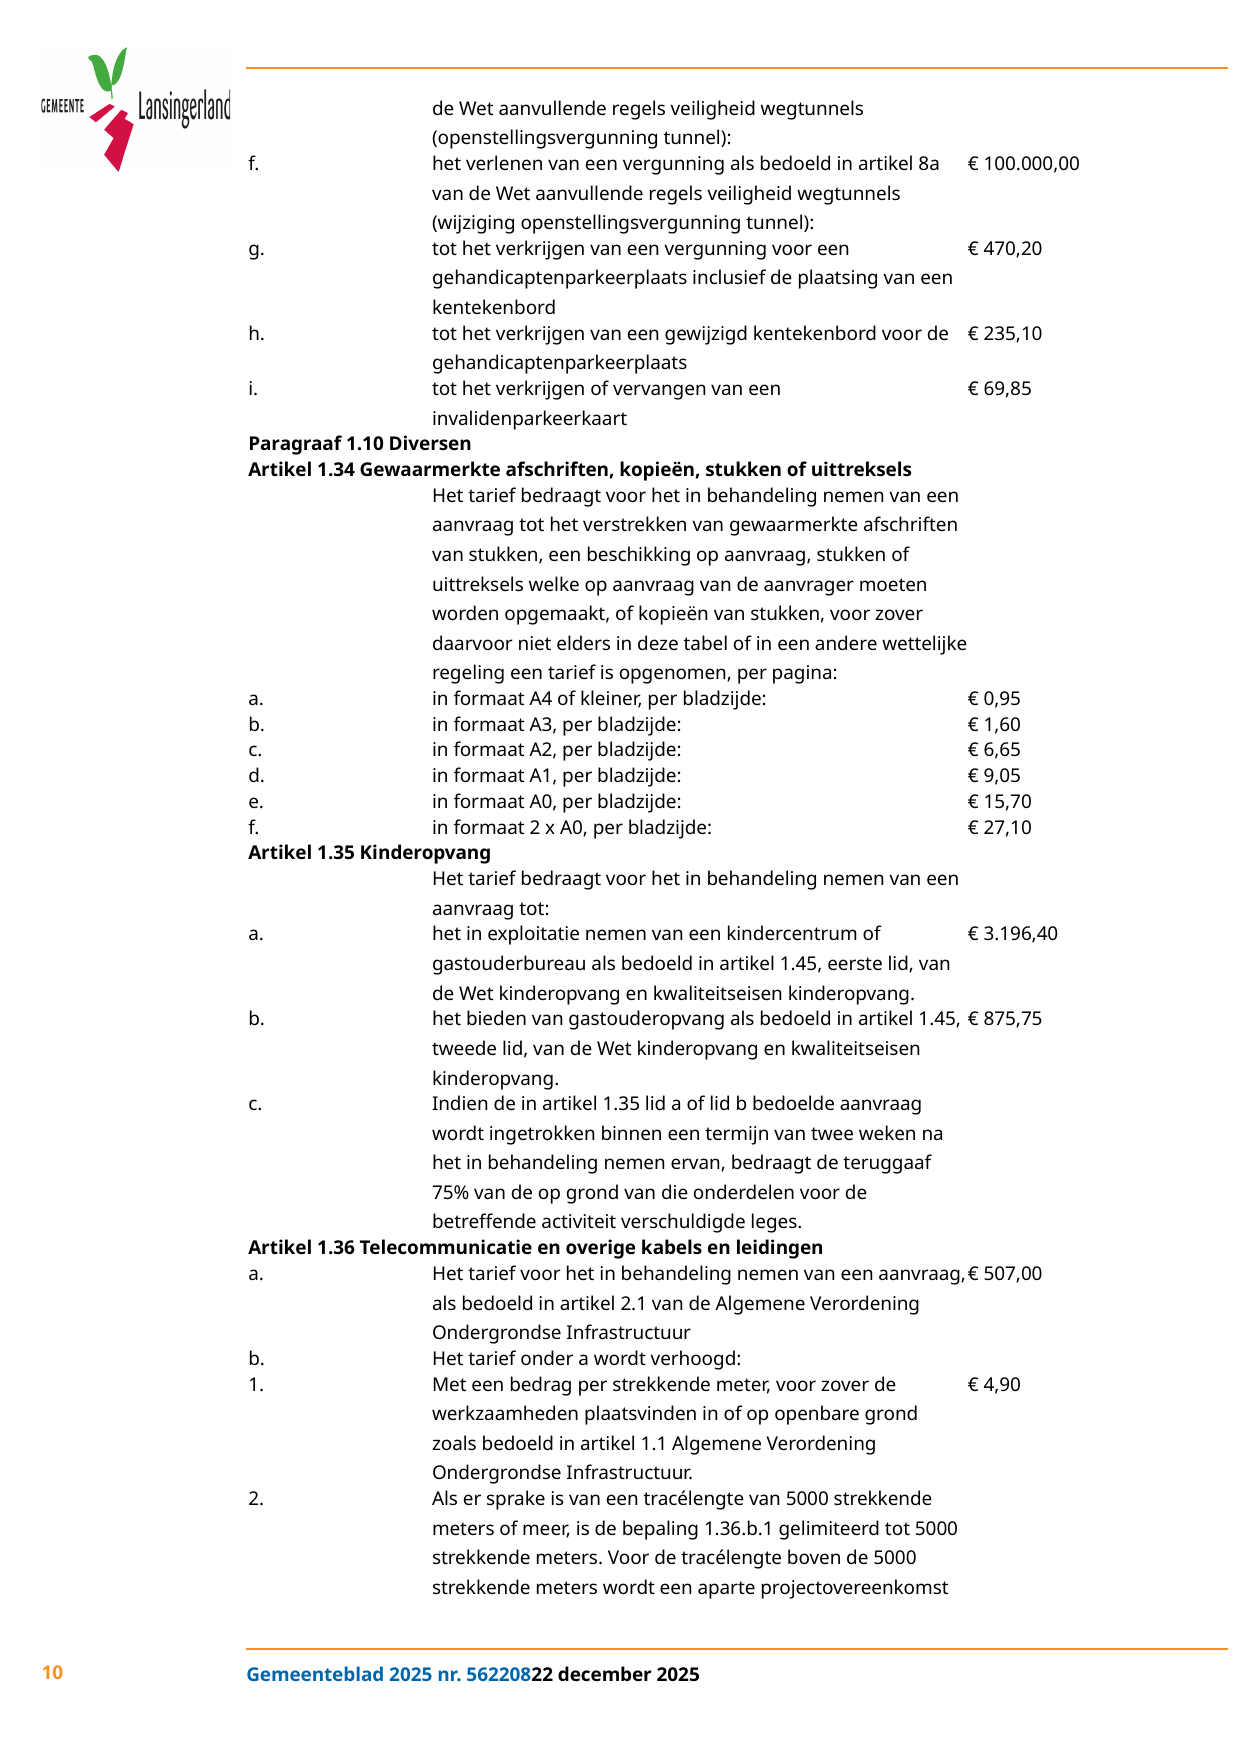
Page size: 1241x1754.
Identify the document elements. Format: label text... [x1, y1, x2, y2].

table_cell c. [248, 1090, 432, 1234]
table_cell Paragraaf 1.10 Diversen [248, 431, 1152, 456]
table_cell a. [248, 921, 432, 1006]
table_cell h. [248, 320, 432, 375]
table_cell a. [248, 1260, 432, 1345]
table_cell Het tarief bedraagt voor het in behandeling nemen van een aanvraag tot het verstrekken van gewaarmerkte afschriften van stukken, een beschikking op aanvraag, stukken of uittreksels welke op aanvraag van de aanvrager moeten worden opgemaakt, of kopieën van stukken, voor zover daarvoor niet elders in deze tabel of in een andere wettelijke regeling een tarief is opgenomen, per pagina: [432, 482, 968, 685]
table_cell tot het verkrijgen of vervangen van een invalidenparkeerkaart [432, 375, 968, 431]
table_cell [248, 865, 432, 921]
table_cell Met een bedrag per strekkende meter, voor zover de werkzaamheden plaatsvinden in of op openbare grond zoals bedoeld in artikel 1.1 Algemene Verordening Ondergrondse Infrastructuur. [432, 1371, 968, 1485]
table_cell [968, 482, 1152, 685]
table_cell in formaat A3, per bladzijde: [432, 711, 968, 737]
table_cell € 875,75 [968, 1006, 1152, 1090]
table_cell Indien de in artikel 1.35 lid a of lid b bedoelde aanvraag wordt ingetrokken binnen een termijn van twee weken na het in behandeling nemen ervan, bedraagt de teruggaaf 75% van de op grond van die onderdelen voor de betreffende activiteit verschuldigde leges. [432, 1090, 968, 1234]
table_cell f. [248, 814, 432, 839]
picture [41, 47, 231, 172]
table_cell [248, 482, 432, 685]
table_cell € 1,60 [968, 711, 1152, 737]
table_cell € 100.000,00 [968, 150, 1152, 235]
table_cell [968, 1345, 1152, 1371]
table_cell Artikel 1.34 Gewaarmerkte afschriften, kopieën, stukken of uittreksels [248, 456, 1152, 482]
table_cell Artikel 1.35 Kinderopvang [248, 840, 1152, 865]
table_cell in formaat A1, per bladzijde: [432, 763, 968, 788]
table_cell b. [248, 711, 432, 737]
table_cell [968, 1485, 1152, 1600]
table_cell in formaat A2, per bladzijde: [432, 737, 968, 762]
table_cell de Wet aanvullende regels veiligheid wegtunnels (openstellingsvergunning tunnel): [432, 95, 968, 150]
table_cell b. [248, 1345, 432, 1371]
table_cell c. [248, 737, 432, 762]
table_cell in formaat A4 of kleiner, per bladzijde: [432, 685, 968, 711]
table_cell b. [248, 1006, 432, 1090]
table_cell € 6,65 [968, 737, 1152, 762]
table_cell Het tarief bedraagt voor het in behandeling nemen van een aanvraag tot: [432, 865, 968, 921]
table_cell g. [248, 235, 432, 320]
table_cell Het tarief onder a wordt verhoogd: [432, 1345, 968, 1371]
table_cell € 470,20 [968, 235, 1152, 320]
table_cell € 4,90 [968, 1371, 1152, 1485]
table_cell a. [248, 685, 432, 711]
table_cell € 15,70 [968, 788, 1152, 814]
table_cell € 69,85 [968, 375, 1152, 431]
table_cell tot het verkrijgen van een vergunning voor een gehandicaptenparkeerplaats inclusief de plaatsing van een kentekenbord [432, 235, 968, 320]
table_cell i. [248, 375, 432, 431]
table_cell f. [248, 150, 432, 235]
table_cell [248, 95, 432, 150]
table_cell het in exploitatie nemen van een kindercentrum of gastouderbureau als bedoeld in artikel 1.45, eerste lid, van de Wet kinderopvang en kwaliteitseisen kinderopvang. [432, 921, 968, 1006]
table_cell tot het verkrijgen van een gewijzigd kentekenbord voor de gehandicaptenparkeerplaats [432, 320, 968, 375]
table_cell € 9,05 [968, 763, 1152, 788]
table_cell € 235,10 [968, 320, 1152, 375]
table_cell Als er sprake is van een tracélengte van 5000 strekkende meters of meer, is de bepaling 1.36.b.1 gelimiteerd tot 5000 strekkende meters. Voor de tracélengte boven de 5000 strekkende meters wordt een aparte projectovereenkomst [432, 1485, 968, 1600]
table_cell het bieden van gastouderopvang als bedoeld in artikel 1.45, tweede lid, van de Wet kinderopvang en kwaliteitseisen kinderopvang. [432, 1006, 968, 1090]
table_cell in formaat A0, per bladzijde: [432, 788, 968, 814]
table_cell [968, 1090, 1152, 1234]
table_cell e. [248, 788, 432, 814]
table_cell 1. [248, 1371, 432, 1485]
table_cell [968, 95, 1152, 150]
table_cell Het tarief voor het in behandeling nemen van een aanvraag, als bedoeld in artikel 2.1 van de Algemene Verordening Ondergrondse Infrastructuur [432, 1260, 968, 1345]
table_cell 2. [248, 1485, 432, 1600]
table_cell € 3.196,40 [968, 921, 1152, 1006]
table_cell in formaat 2 x A0, per bladzijde: [432, 814, 968, 839]
table_cell € 27,10 [968, 814, 1152, 839]
table_cell d. [248, 763, 432, 788]
table_cell het verlenen van een vergunning als bedoeld in artikel 8a van de Wet aanvullende regels veiligheid wegtunnels (wijziging openstellingsvergunning tunnel): [432, 150, 968, 235]
table_cell € 507,00 [968, 1260, 1152, 1345]
table_cell € 0,95 [968, 685, 1152, 711]
table_cell [968, 865, 1152, 921]
table_cell Artikel 1.36 Telecommunicatie en overige kabels en leidingen [248, 1235, 1152, 1260]
